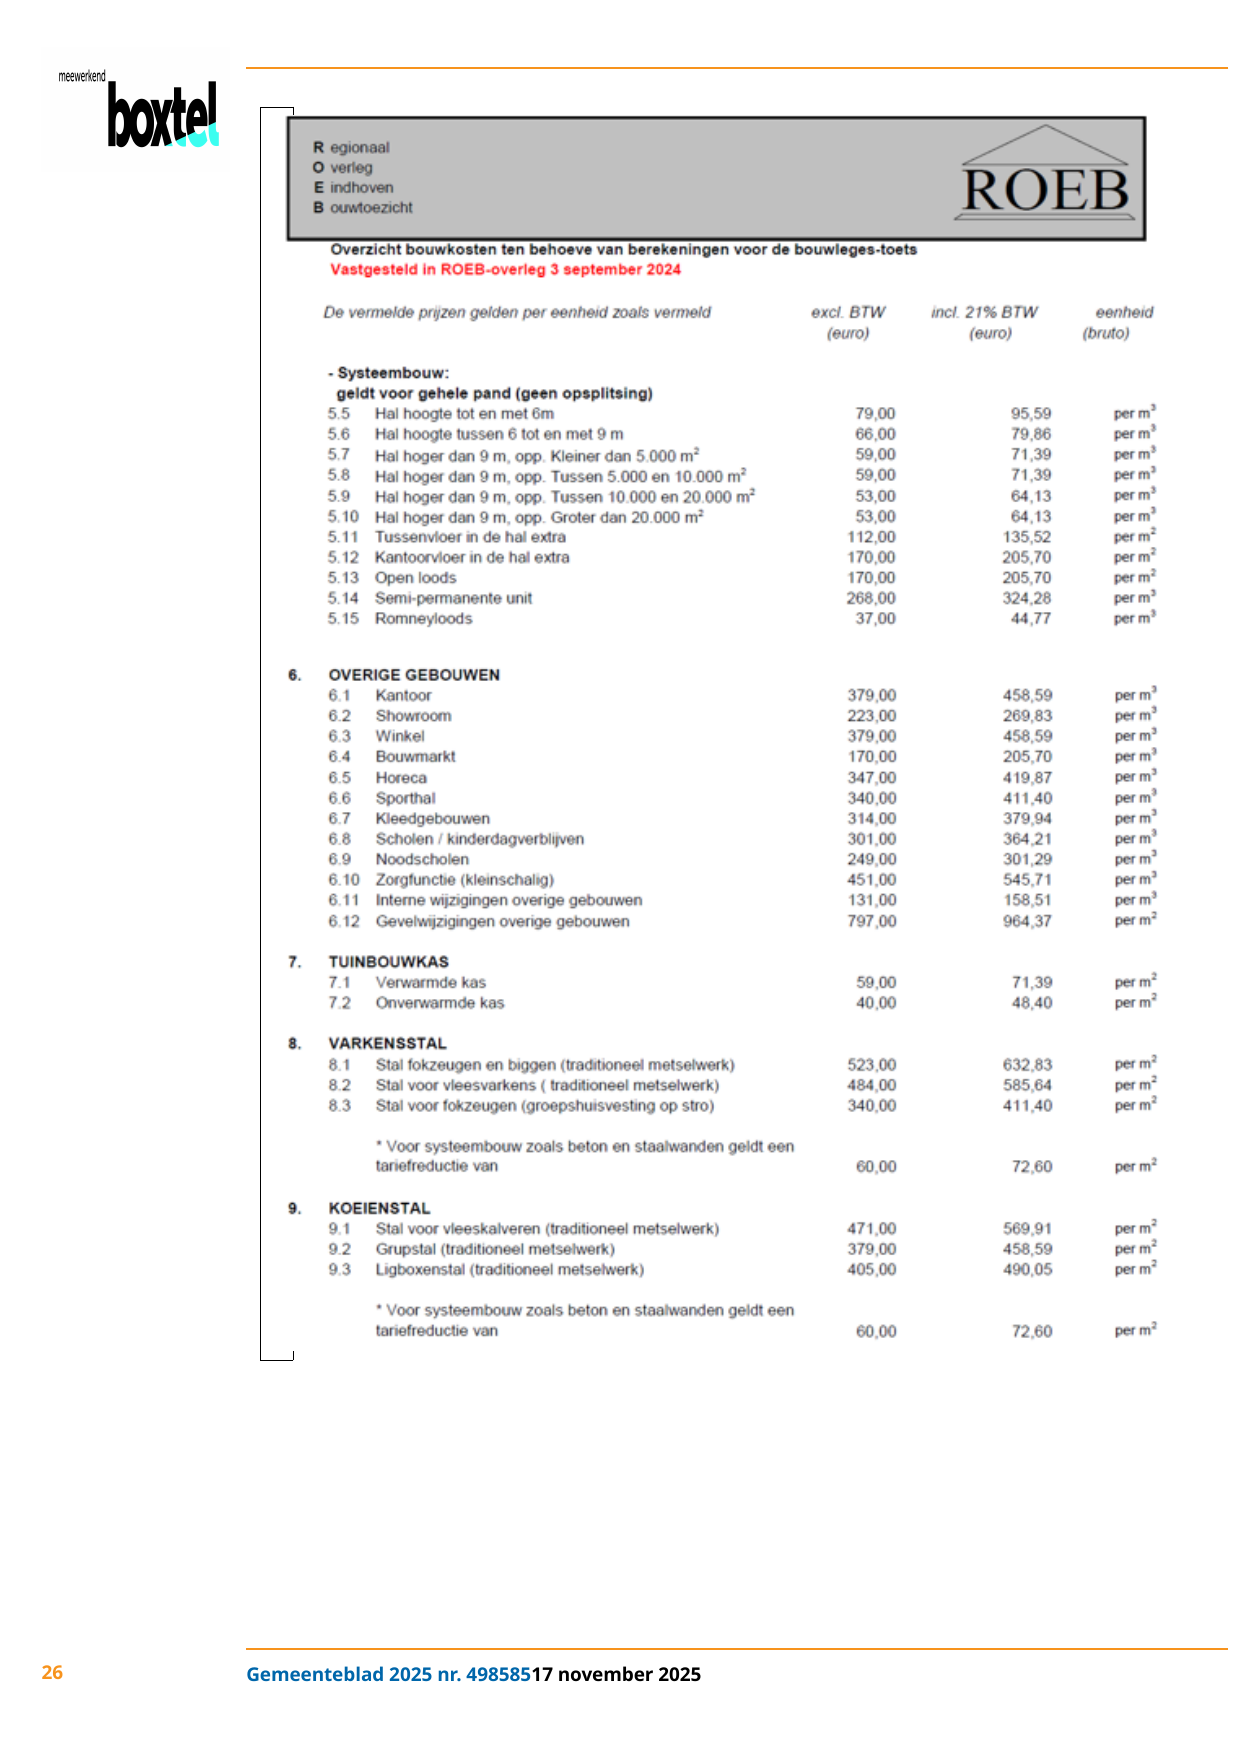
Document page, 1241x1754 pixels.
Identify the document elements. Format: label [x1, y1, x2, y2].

picture [41, 47, 231, 172]
picture [268, 115, 1173, 1351]
